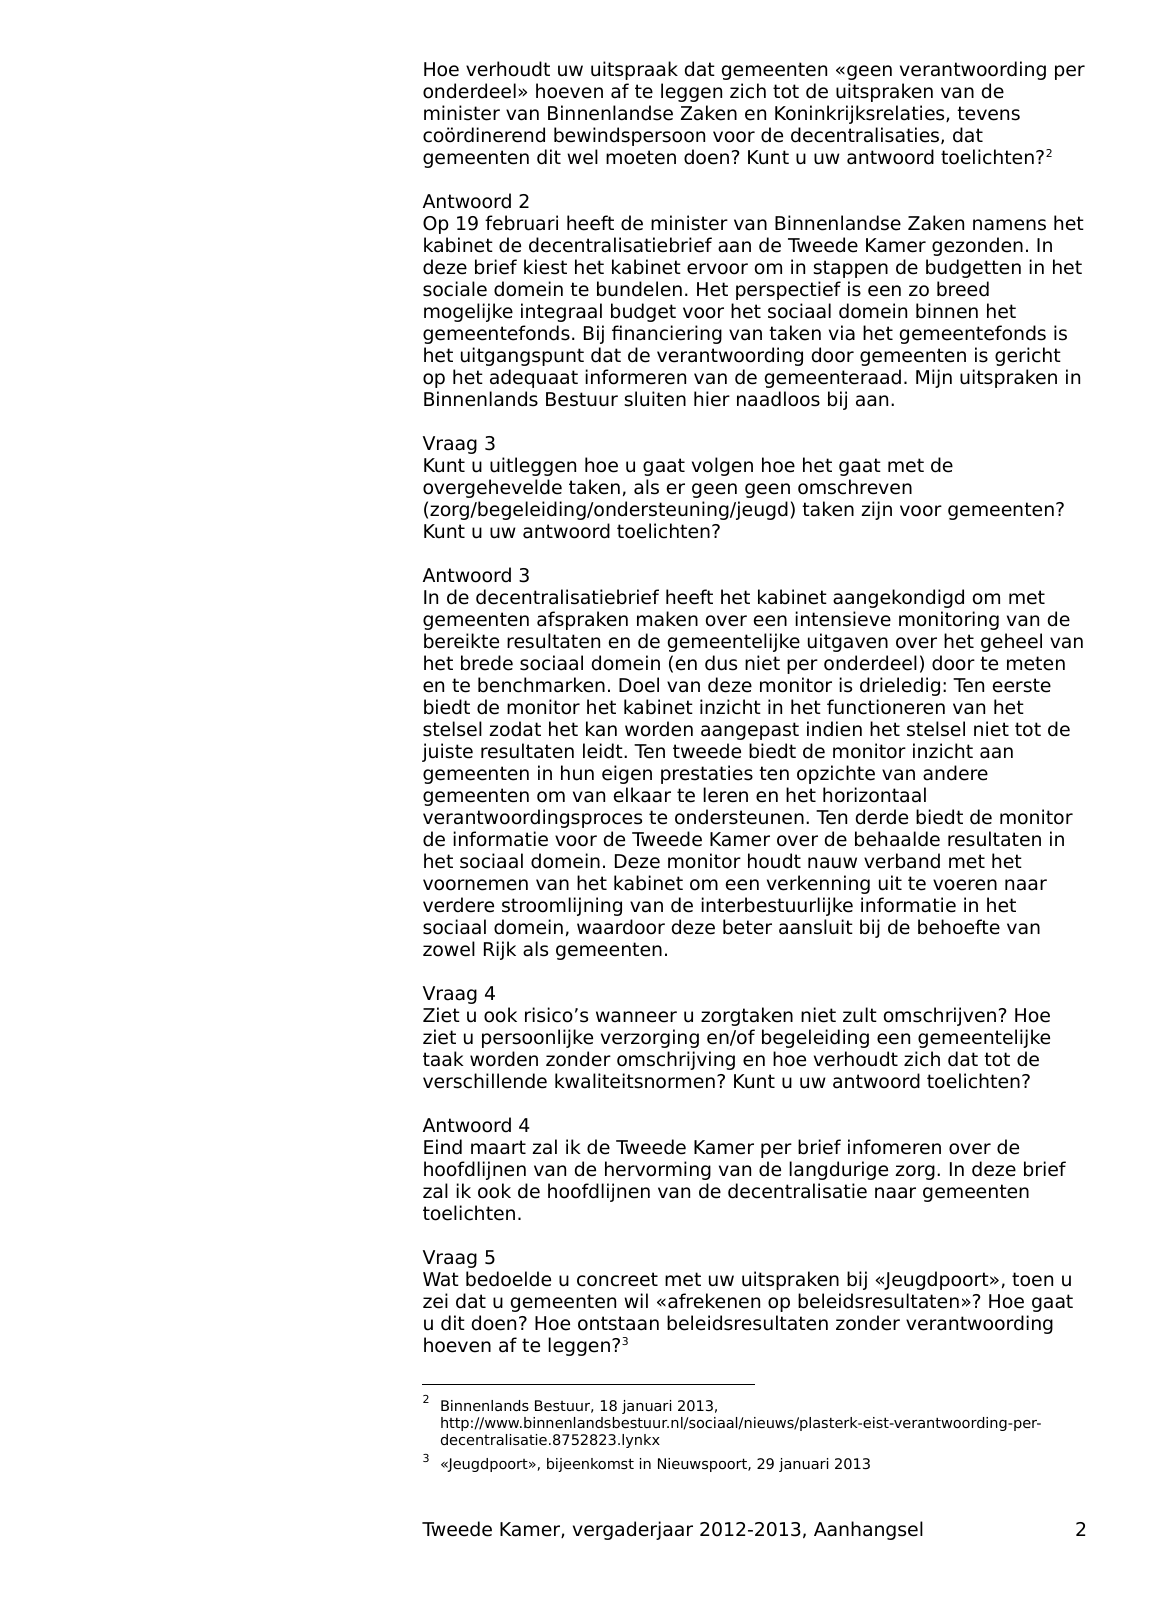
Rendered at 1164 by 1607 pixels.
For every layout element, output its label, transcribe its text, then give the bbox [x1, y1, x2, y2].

text Antwoord 3 [422, 565, 1087, 587]
text Antwoord 4 [422, 1115, 1087, 1137]
text Vraag 5 [422, 1247, 1087, 1269]
text Wat bedoelde u concreet met uw uitspraken bij «Jeugdpoort», toen u zei dat u gemeenten wil «afrekenen op beleidsresultaten»? Hoe gaat u dit doen? Hoe ontstaan beleidsresultaten zonder verantwoording hoeven af te leggen? [422, 1269, 1087, 1357]
text Binnenlands Bestuur, 18 januari 2013, http://www.binnenlandsbestuur.nl/sociaal/nieuws/plasterk-eist-verantwoording-per-decentralisatie.8752823.lynkx [422, 1393, 1087, 1449]
text Vraag 4 [422, 983, 1087, 1005]
text Eind maart zal ik de Tweede Kamer per brief infomeren over de hoofdlijnen van de hervorming van de langdurige zorg. In deze brief zal ik ook de hoofdlijnen van de decentralisatie naar gemeenten toelichten. [422, 1137, 1087, 1225]
text Kunt u uitleggen hoe u gaat volgen hoe het gaat met de overgehevelde taken, als er geen geen omschreven (zorg/begeleiding/ondersteuning/jeugd) taken zijn voor gemeenten? Kunt u uw antwoord toelichten? [422, 455, 1087, 543]
text Ziet u ook risico’s wanneer u zorgtaken niet zult omschrijven? Hoe ziet u persoonlijke verzorging en/of begeleiding een gemeentelijke taak worden zonder omschrijving en hoe verhoudt zich dat tot de verschillende kwaliteitsnormen? Kunt u uw antwoord toelichten? [422, 1005, 1087, 1093]
text Hoe verhoudt uw uitspraak dat gemeenten «geen verantwoording per onderdeel» hoeven af te leggen zich tot de uitspraken van de minister van Binnenlandse Zaken en Koninkrijksrelaties, tevens coördinerend bewindspersoon voor de decentralisaties, dat gemeenten dit wel moeten doen? Kunt u uw antwoord toelichten? [422, 59, 1087, 169]
text «Jeugdpoort», bijeenkomst in Nieuwspoort, 29 januari 2013 [422, 1452, 1087, 1474]
text In de decentralisatiebrief heeft het kabinet aangekondigd om met gemeenten afspraken maken over een intensieve monitoring van de bereikte resultaten en de gemeentelijke uitgaven over het geheel van het brede sociaal domein (en dus niet per onderdeel) door te meten en te benchmarken. Doel van deze monitor is drieledig: Ten eerste biedt de monitor het kabinet inzicht in het functioneren van het stelsel zodat het kan worden aangepast indien het stelsel niet tot de juiste resultaten leidt. Ten tweede biedt de monitor inzicht aan gemeenten in hun eigen prestaties ten opzichte van andere gemeenten om van elkaar te leren en het horizontaal verantwoordingsproces te ondersteunen. Ten derde biedt de monitor de informatie voor de Tweede Kamer over de behaalde resultaten in het sociaal domein. Deze monitor houdt nauw verband met het voornemen van het kabinet om een verkenning uit te voeren naar verdere stroomlijning van de interbestuurlijke informatie in het sociaal domein, waardoor deze beter aansluit bij de behoefte van zowel Rijk als gemeenten. [422, 587, 1087, 961]
text Antwoord 2 [422, 191, 1087, 213]
text Op 19 februari heeft de minister van Binnenlandse Zaken namens het kabinet de decentralisatiebrief aan de Tweede Kamer gezonden. In deze brief kiest het kabinet ervoor om in stappen de budgetten in het sociale domein te bundelen. Het perspectief is een zo breed mogelijke integraal budget voor het sociaal domein binnen het gemeentefonds. Bij financiering van taken via het gemeentefonds is het uitgangspunt dat de verantwoording door gemeenten is gericht op het adequaat informeren van de gemeenteraad. Mijn uitspraken in Binnenlands Bestuur sluiten hier naadloos bij aan. [422, 213, 1087, 411]
text Vraag 3 [422, 433, 1087, 455]
